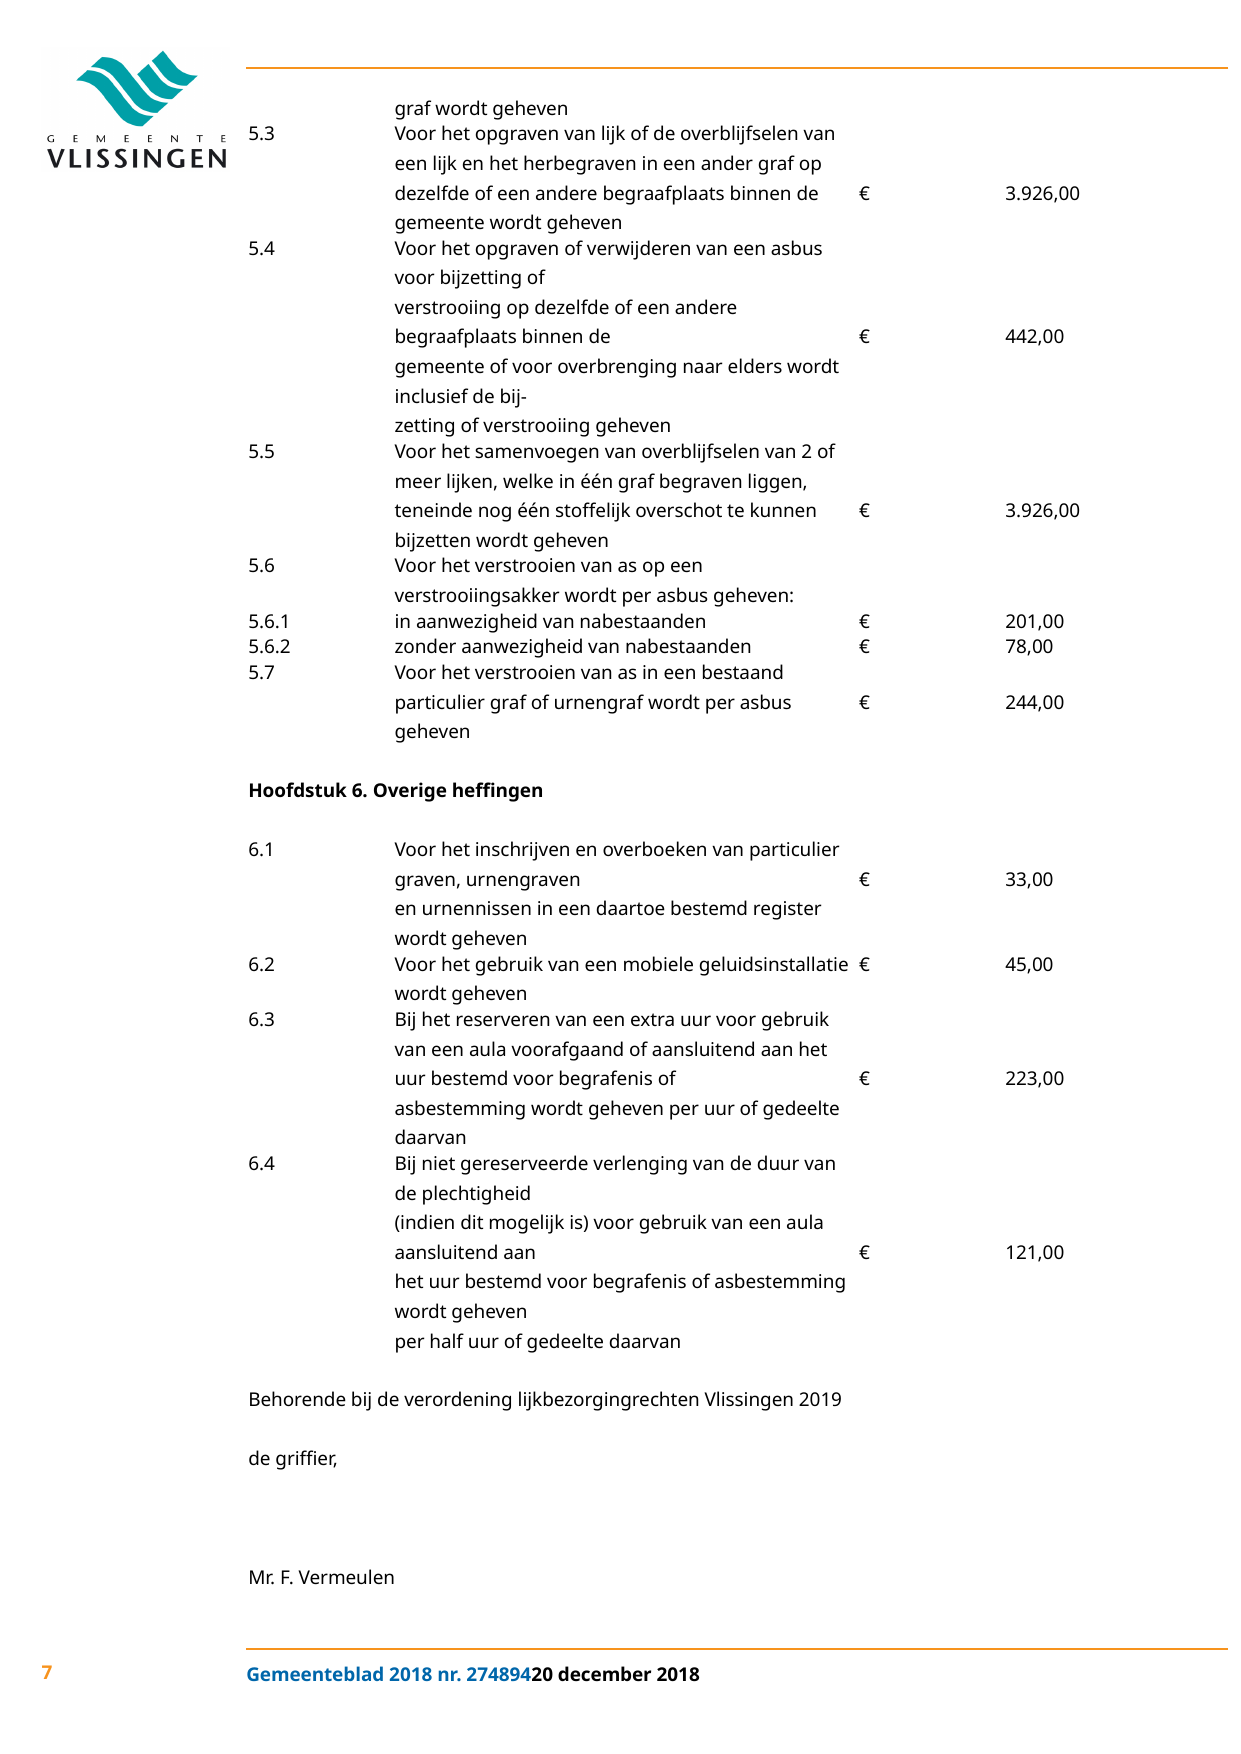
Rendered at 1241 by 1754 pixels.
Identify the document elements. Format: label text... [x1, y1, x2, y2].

table_cell € [859, 660, 1005, 744]
table_cell € [859, 235, 1005, 438]
table_cell 45,00 [1005, 951, 1152, 1006]
picture [41, 47, 231, 172]
table_cell 5.6 [248, 553, 394, 608]
table_cell [1005, 95, 1152, 121]
table_cell € [859, 1006, 1005, 1150]
table_cell Voor het verstrooien van as op een verstrooiingsakker wordt per asbus geheven: [394, 553, 859, 608]
table_cell Voor het opgraven of verwijderen van een asbus voor bijzetting of verstrooiing op dezelfde of een andere begraafplaats binnen de gemeente of voor overbrenging naar elders wordt inclusief de bij- zetting of verstrooiing geheven [394, 235, 859, 438]
table_header € [859, 836, 1005, 951]
table_cell in aanwezigheid van nabestaanden [394, 608, 859, 634]
table_cell Bij niet gereserveerde verlenging van de duur van de plechtigheid (indien dit mogelijk is) voor gebruik van een aula aansluitend aan het uur bestemd voor begrafenis of asbestemming wordt geheven per half uur of gedeelte daarvan [394, 1150, 859, 1353]
table_cell € [859, 438, 1005, 553]
table_cell € [859, 121, 1005, 235]
table_cell [248, 95, 394, 121]
table_cell 244,00 [1005, 660, 1152, 744]
text Mr. F. Vermeulen [248, 1564, 1152, 1589]
table_cell [1005, 553, 1152, 608]
table_header 6.1 [248, 836, 394, 951]
table_cell € [859, 951, 1005, 1006]
table_cell 6.2 [248, 951, 394, 1006]
table_cell Voor het samenvoegen van overblijfselen van 2 of meer lijken, welke in één graf begraven liggen, teneinde nog één stoffelijk overschot te kunnen bijzetten wordt geheven [394, 438, 859, 553]
table_cell 6.3 [248, 1006, 394, 1150]
table_cell € [859, 608, 1005, 634]
table_cell 5.3 [248, 121, 394, 235]
table_cell graf wordt geheven [394, 95, 859, 121]
table_cell 442,00 [1005, 235, 1152, 438]
text Hoofdstuk 6. Overige heffingen [248, 777, 1152, 803]
table_cell 5.5 [248, 438, 394, 553]
table_cell 201,00 [1005, 608, 1152, 634]
table_cell 5.6.2 [248, 634, 394, 659]
table_cell zonder aanwezigheid van nabestaanden [394, 634, 859, 659]
table_cell Voor het gebruik van een mobiele geluidsinstallatie wordt geheven [394, 951, 859, 1006]
table_cell € [859, 634, 1005, 659]
table_cell € [859, 1150, 1005, 1353]
table_header 33,00 [1005, 836, 1152, 951]
table_header Voor het inschrijven en overboeken van particulier graven, urnengraven en urnennissen in een daartoe bestemd register wordt geheven [394, 836, 859, 951]
table_cell Voor het opgraven van lijk of de overblijfselen van een lijk en het herbegraven in een ander graf op dezelfde of een andere begraafplaats binnen de gemeente wordt geheven [394, 121, 859, 235]
table_cell 3.926,00 [1005, 121, 1152, 235]
table_cell 223,00 [1005, 1006, 1152, 1150]
table_cell 121,00 [1005, 1150, 1152, 1353]
table_cell Bij het reserveren van een extra uur voor gebruik van een aula voorafgaand of aansluitend aan het uur bestemd voor begrafenis of asbestemming wordt geheven per uur of gedeelte daarvan [394, 1006, 859, 1150]
table_cell 5.4 [248, 235, 394, 438]
table_cell 6.4 [248, 1150, 394, 1353]
table_cell 3.926,00 [1005, 438, 1152, 553]
table_cell 5.7 [248, 660, 394, 744]
table_cell Voor het verstrooien van as in een bestaand particulier graf of urnengraf wordt per asbus geheven [394, 660, 859, 744]
table_cell [859, 553, 1005, 608]
table_cell 78,00 [1005, 634, 1152, 659]
table_cell [859, 95, 1005, 121]
table_cell 5.6.1 [248, 608, 394, 634]
text Behorende bij de verordening lijkbezorgingrechten Vlissingen 2019 [248, 1386, 1152, 1412]
text de griffier, [248, 1446, 1152, 1471]
